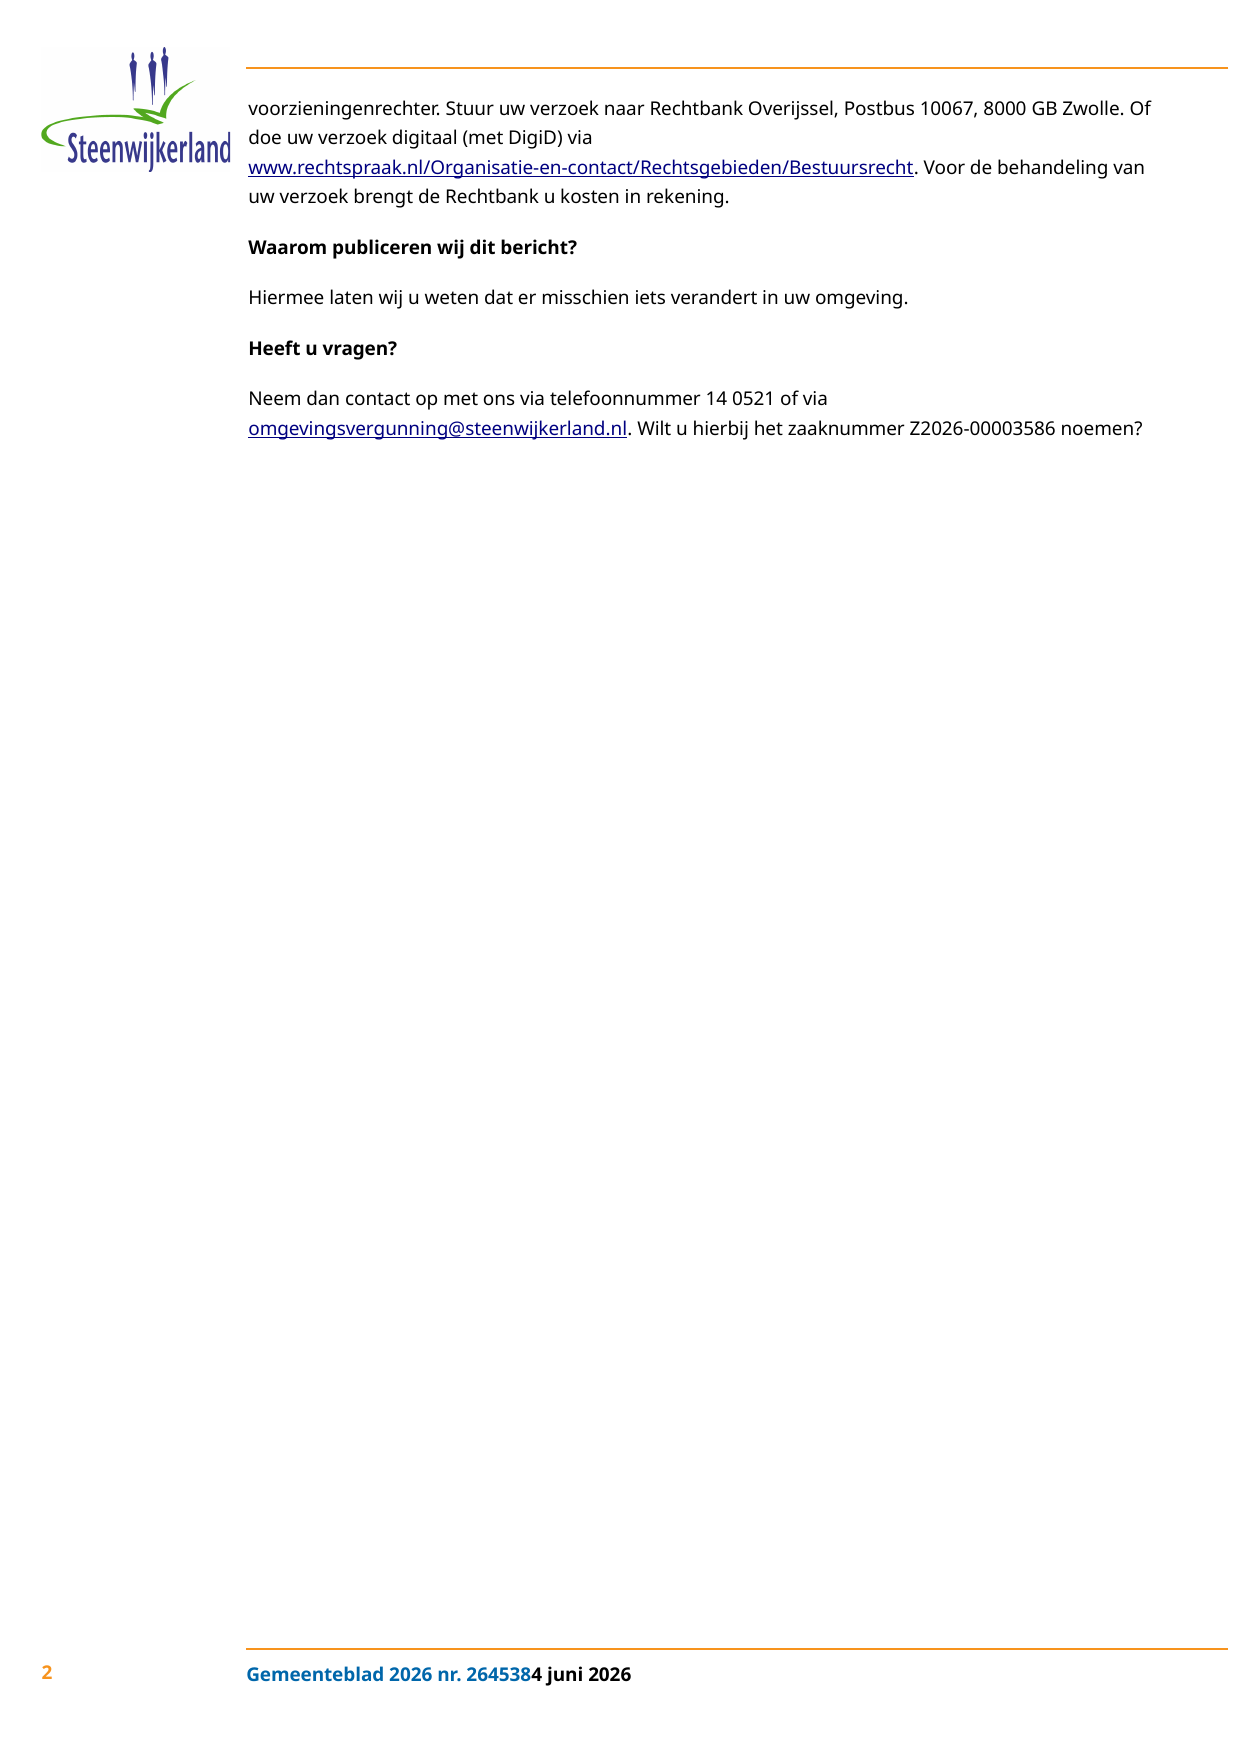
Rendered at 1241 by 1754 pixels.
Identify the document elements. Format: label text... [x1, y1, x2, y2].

text Neem dan contact op met ons via telefoonnummer 14 0521 of via omgevingsvergunning@steenwijkerland.nl. Wilt u hierbij het zaaknummer Z2026-00003586 noemen? [248, 385, 1152, 441]
picture [41, 47, 231, 172]
text voorzieningenrechter. Stuur uw verzoek naar Rechtbank Overijssel, Postbus 10067, 8000 GB Zwolle. Of doe uw verzoek digitaal (met DigiD) via www.rechtspraak.nl/Organisatie-en-contact/Rechtsgebieden/Bestuursrecht. Voor de behandeling van uw verzoek brengt de Rechtbank u kosten in rekening. [248, 95, 1152, 209]
text Heeft u vragen? [248, 335, 1152, 361]
text Waarom publiceren wij dit bericht? [248, 234, 1152, 260]
text Hiermee laten wij u weten dat er misschien iets verandert in uw omgeving. [248, 284, 1152, 310]
